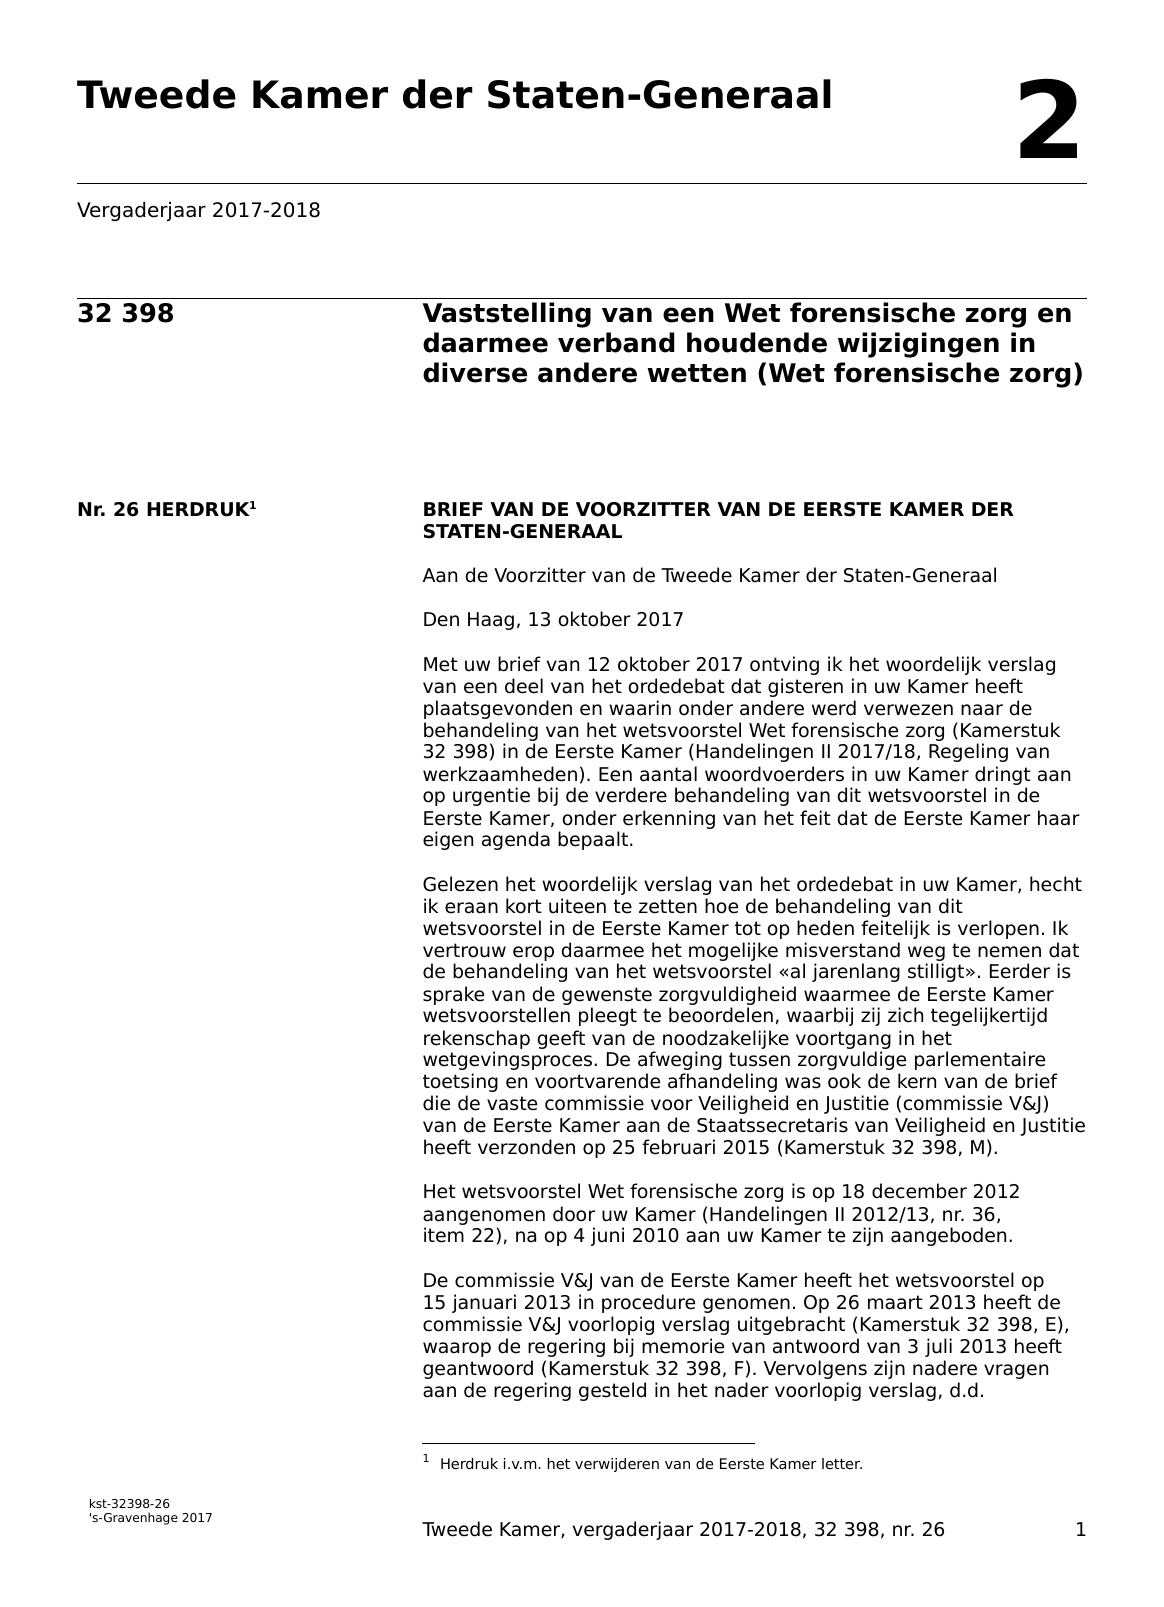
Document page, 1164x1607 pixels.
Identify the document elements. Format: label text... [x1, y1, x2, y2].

text Gelezen het woordelijk verslag van het ordedebat in uw Kamer, hecht ik eraan kort uiteen te zetten hoe de behandeling van dit wetsvoorstel in de Eerste Kamer tot op heden feitelijk is verlopen. Ik vertrouw erop daarmee het mogelijke misverstand weg te nemen dat de behandeling van het wetsvoorstel «al jarenlang stilligt». Eerder is sprake van de gewenste zorgvuldigheid waarmee de Eerste Kamer wetsvoorstellen pleegt te beoordelen, waarbij zij zich tegelijkertijd rekenschap geeft van de noodzakelijke voortgang in het wetgevingsproces. De afweging tussen zorgvuldige parlementaire toetsing en voortvarende afhandeling was ook de kern van de brief die de vaste commissie voor Veiligheid en Justitie (commissie V&J) van de Eerste Kamer aan de Staatssecretaris van Veiligheid en Justitie heeft verzonden op 25 februari 2015 (Kamerstuk 32 398, M). [422, 873, 1087, 1159]
text kst-32398-26 [88, 1497, 323, 1511]
table_header Tweede Kamer der Staten-Generaal [77, 59, 886, 183]
subtitle 32 398 Vaststelling van een Wet forensische zorg en daarmee verband houdende wijzigingen in diverse andere wetten (Wet forensische zorg) [77, 299, 1087, 388]
text Herdruk i.v.m. het verwijderen van de Eerste Kamer letter. [422, 1452, 1087, 1474]
text Met uw brief van 12 oktober 2017 ontving ik het woordelijk verslag van een deel van het ordedebat dat gisteren in uw Kamer heeft plaatsgevonden en waarin onder andere werd verwezen naar de behandeling van het wetsvoorstel Wet forensische zorg (Kamerstuk 32 398) in de Eerste Kamer (Handelingen II 2017/18, Regeling van werkzaamheden). Een aantal woordvoerders in uw Kamer dringt aan op urgentie bij de verdere behandeling van dit wetsvoorstel in de Eerste Kamer, onder erkenning van het feit dat de Eerste Kamer haar eigen agenda bepaalt. [422, 653, 1087, 851]
text Het wetsvoorstel Wet forensische zorg is op 18 december 2012 aangenomen door uw Kamer (Handelingen II 2012/13, nr. 36, item 22), na op 4 juni 2010 aan uw Kamer te zijn aangeboden. [422, 1181, 1087, 1247]
text Den Haag, 13 oktober 2017 [422, 609, 1087, 631]
subtitle Nr. 26 HERDRUK BRIEF VAN DE VOORZITTER VAN DE EERSTE KAMER DER STATEN-GENERAAL [77, 499, 1087, 543]
text Aan de Voorzitter van de Tweede Kamer der Staten-Generaal [422, 565, 1087, 587]
table_cell Vergaderjaar 2017-2018 [77, 184, 1087, 298]
table_header 2 [886, 59, 1087, 183]
text 's-Gravenhage 2017 [88, 1511, 323, 1525]
text De commissie V&J van de Eerste Kamer heeft het wetsvoorstel op 15 januari 2013 in procedure genomen. Op 26 maart 2013 heeft de commissie V&J voorlopig verslag uitgebracht (Kamerstuk 32 398, E), waarop de regering bij memorie van antwoord van 3 juli 2013 heeft geantwoord (Kamerstuk 32 398, F). Vervolgens zijn nadere vragen aan de regering gesteld in het nader voorlopig verslag, d.d. [422, 1269, 1087, 1401]
